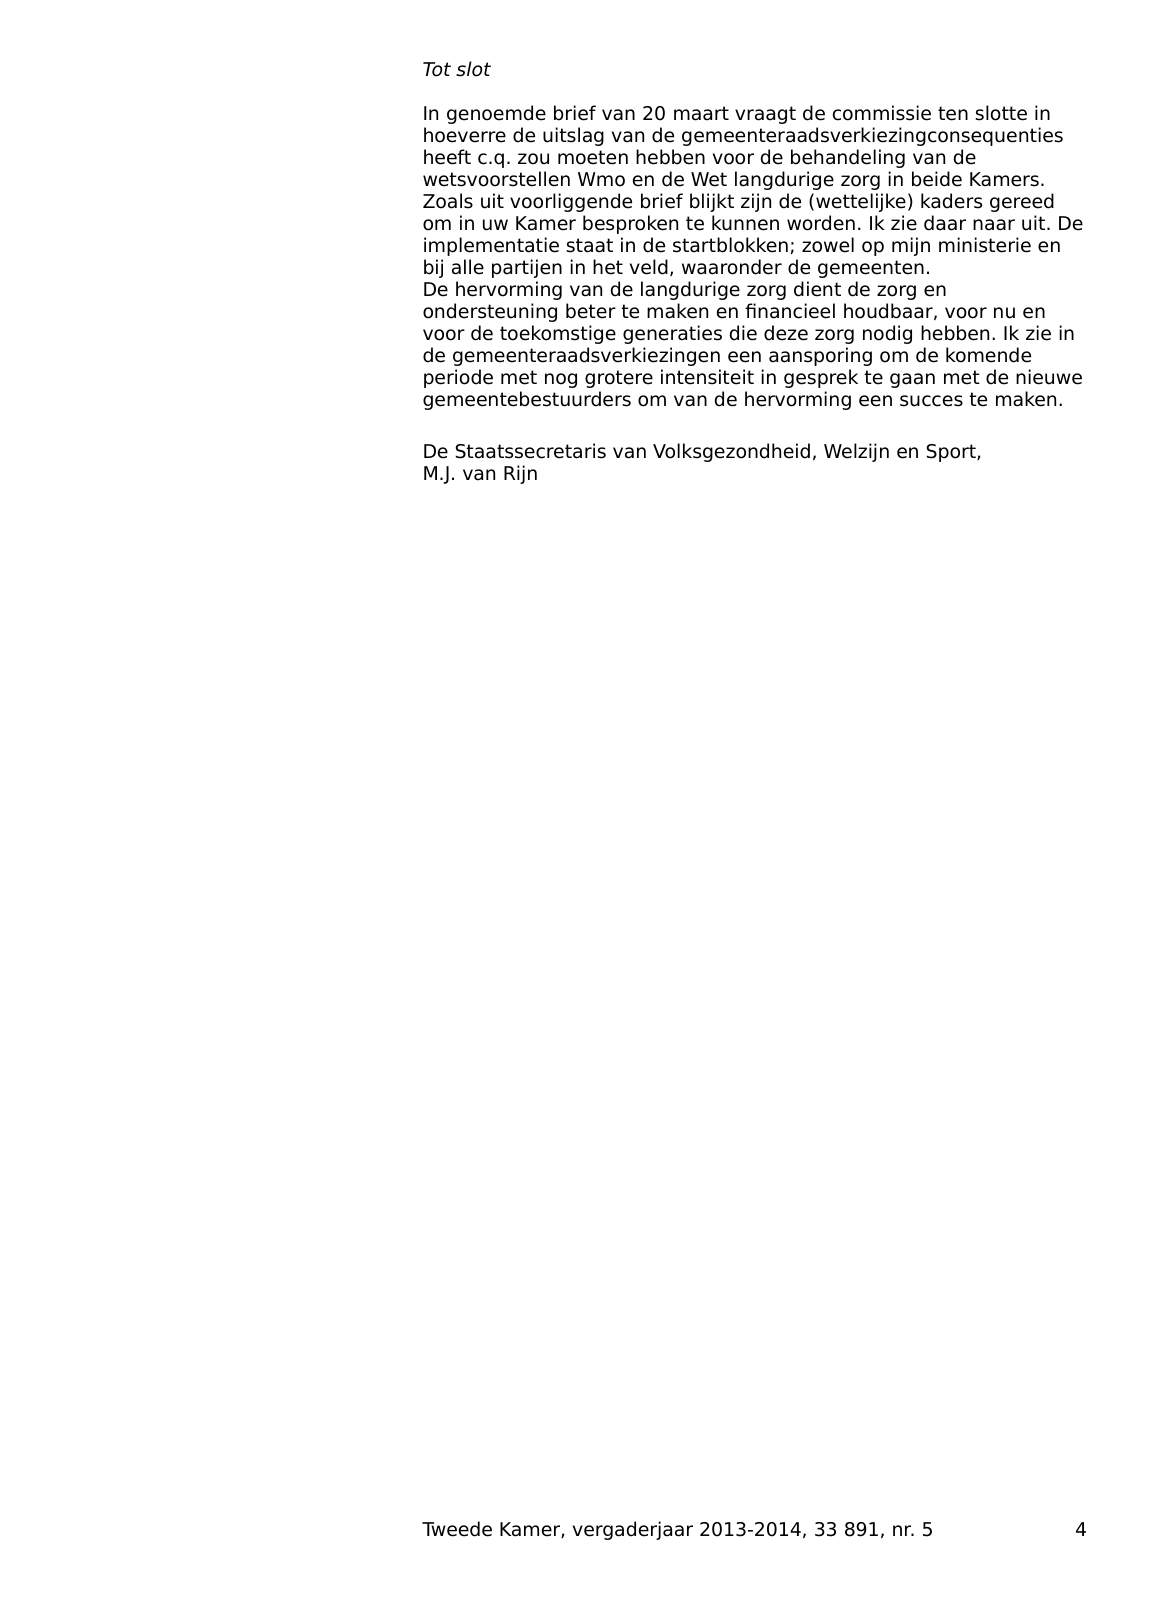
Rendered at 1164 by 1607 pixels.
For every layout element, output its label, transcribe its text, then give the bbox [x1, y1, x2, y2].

text De Staatssecretaris van Volksgezondheid, Welzijn en Sport, M.J. van Rijn [422, 441, 1087, 485]
text In genoemde brief van 20 maart vraagt de commissie ten slotte in hoeverre de uitslag van de gemeenteraadsverkiezingconsequenties heeft c.q. zou moeten hebben voor de behandeling van de wetsvoorstellen Wmo en de Wet langdurige zorg in beide Kamers. Zoals uit voorliggende brief blijkt zijn de (wettelijke) kaders gereed om in uw Kamer besproken te kunnen worden. Ik zie daar naar uit. De implementatie staat in de startblokken; zowel op mijn ministerie en bij alle partijen in het veld, waaronder de gemeenten. [422, 103, 1087, 279]
subtitle Tot slot [422, 59, 1087, 81]
text De hervorming van de langdurige zorg dient de zorg en ondersteuning beter te maken en financieel houdbaar, voor nu en voor de toekomstige generaties die deze zorg nodig hebben. Ik zie in de gemeenteraadsverkiezingen een aansporing om de komende periode met nog grotere intensiteit in gesprek te gaan met de nieuwe gemeentebestuurders om van de hervorming een succes te maken. [422, 279, 1087, 411]
